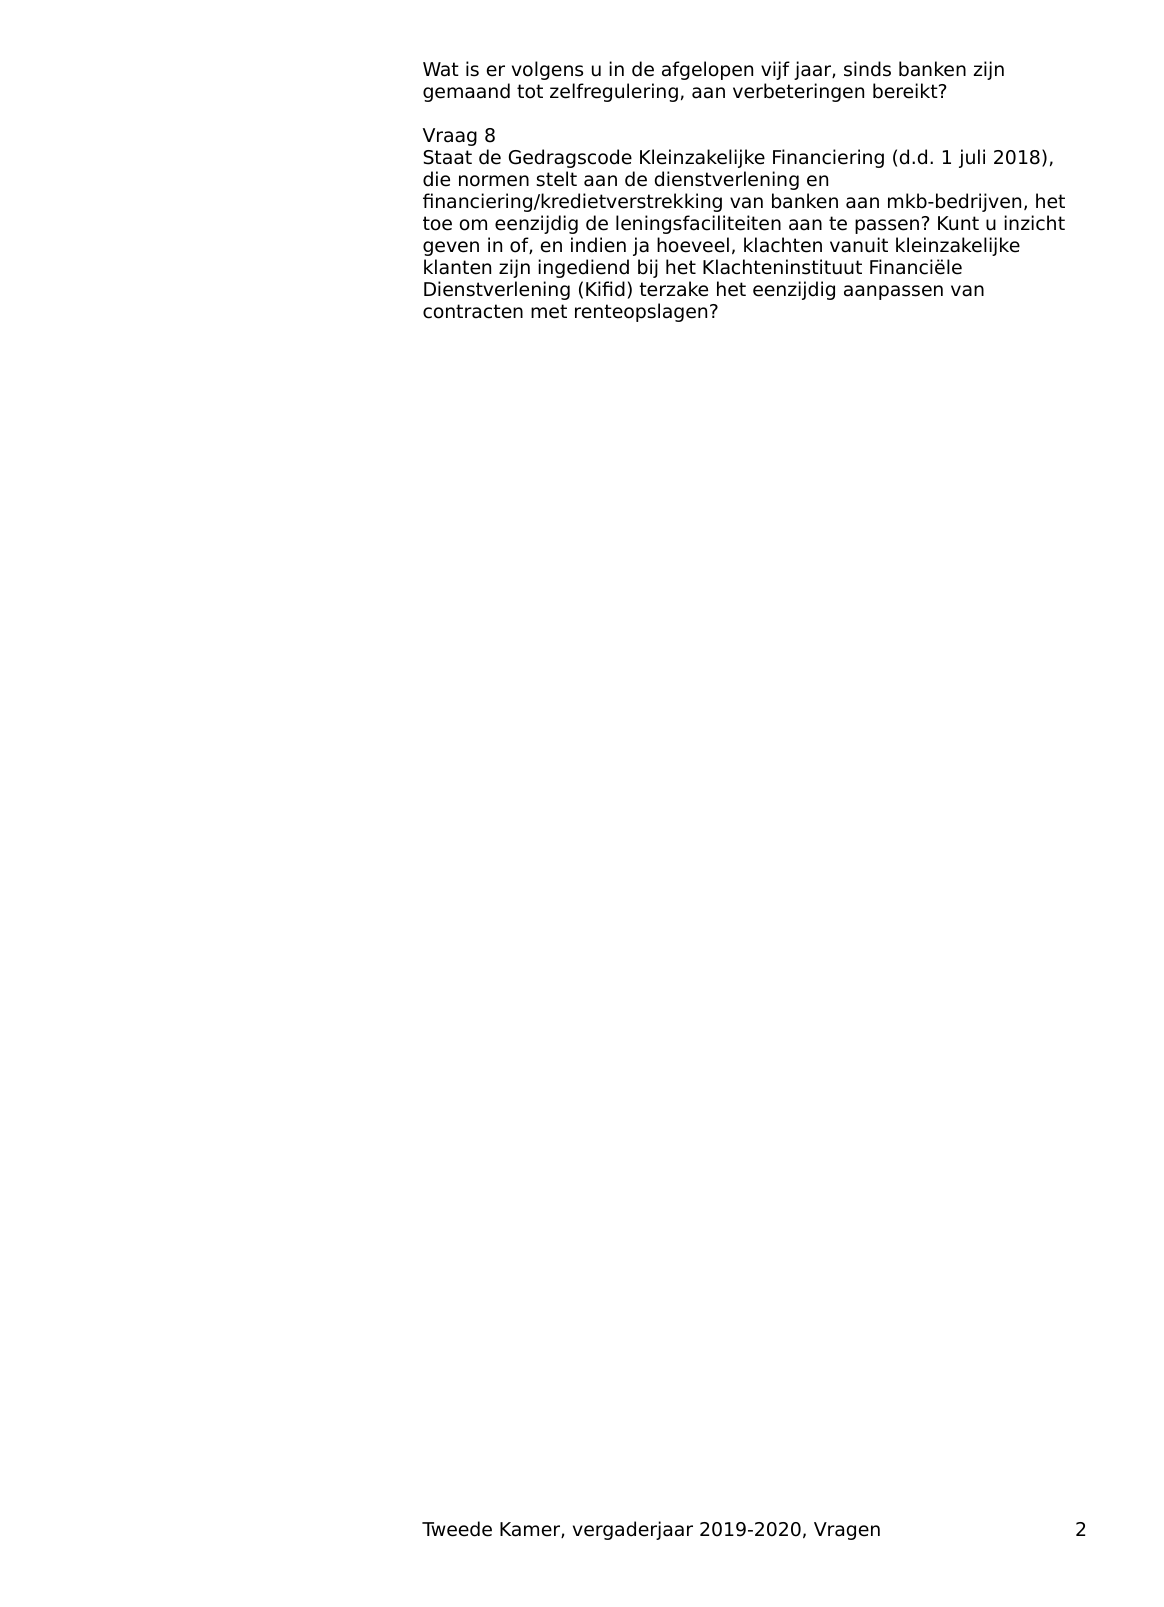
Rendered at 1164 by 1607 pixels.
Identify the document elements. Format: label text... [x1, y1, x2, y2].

text Vraag 8 [422, 125, 1087, 147]
text Staat de Gedragscode Kleinzakelijke Financiering (d.d. 1 juli 2018), die normen stelt aan de dienstverlening en financiering/kredietverstrekking van banken aan mkb-bedrijven, het toe om eenzijdig de leningsfaciliteiten aan te passen? Kunt u inzicht geven in of, en indien ja hoeveel, klachten vanuit kleinzakelijke klanten zijn ingediend bij het Klachteninstituut Financiële Dienstverlening (Kifid) terzake het eenzijdig aanpassen van contracten met renteopslagen? [422, 147, 1087, 323]
text Wat is er volgens u in de afgelopen vijf jaar, sinds banken zijn gemaand tot zelfregulering, aan verbeteringen bereikt? [422, 59, 1087, 103]
